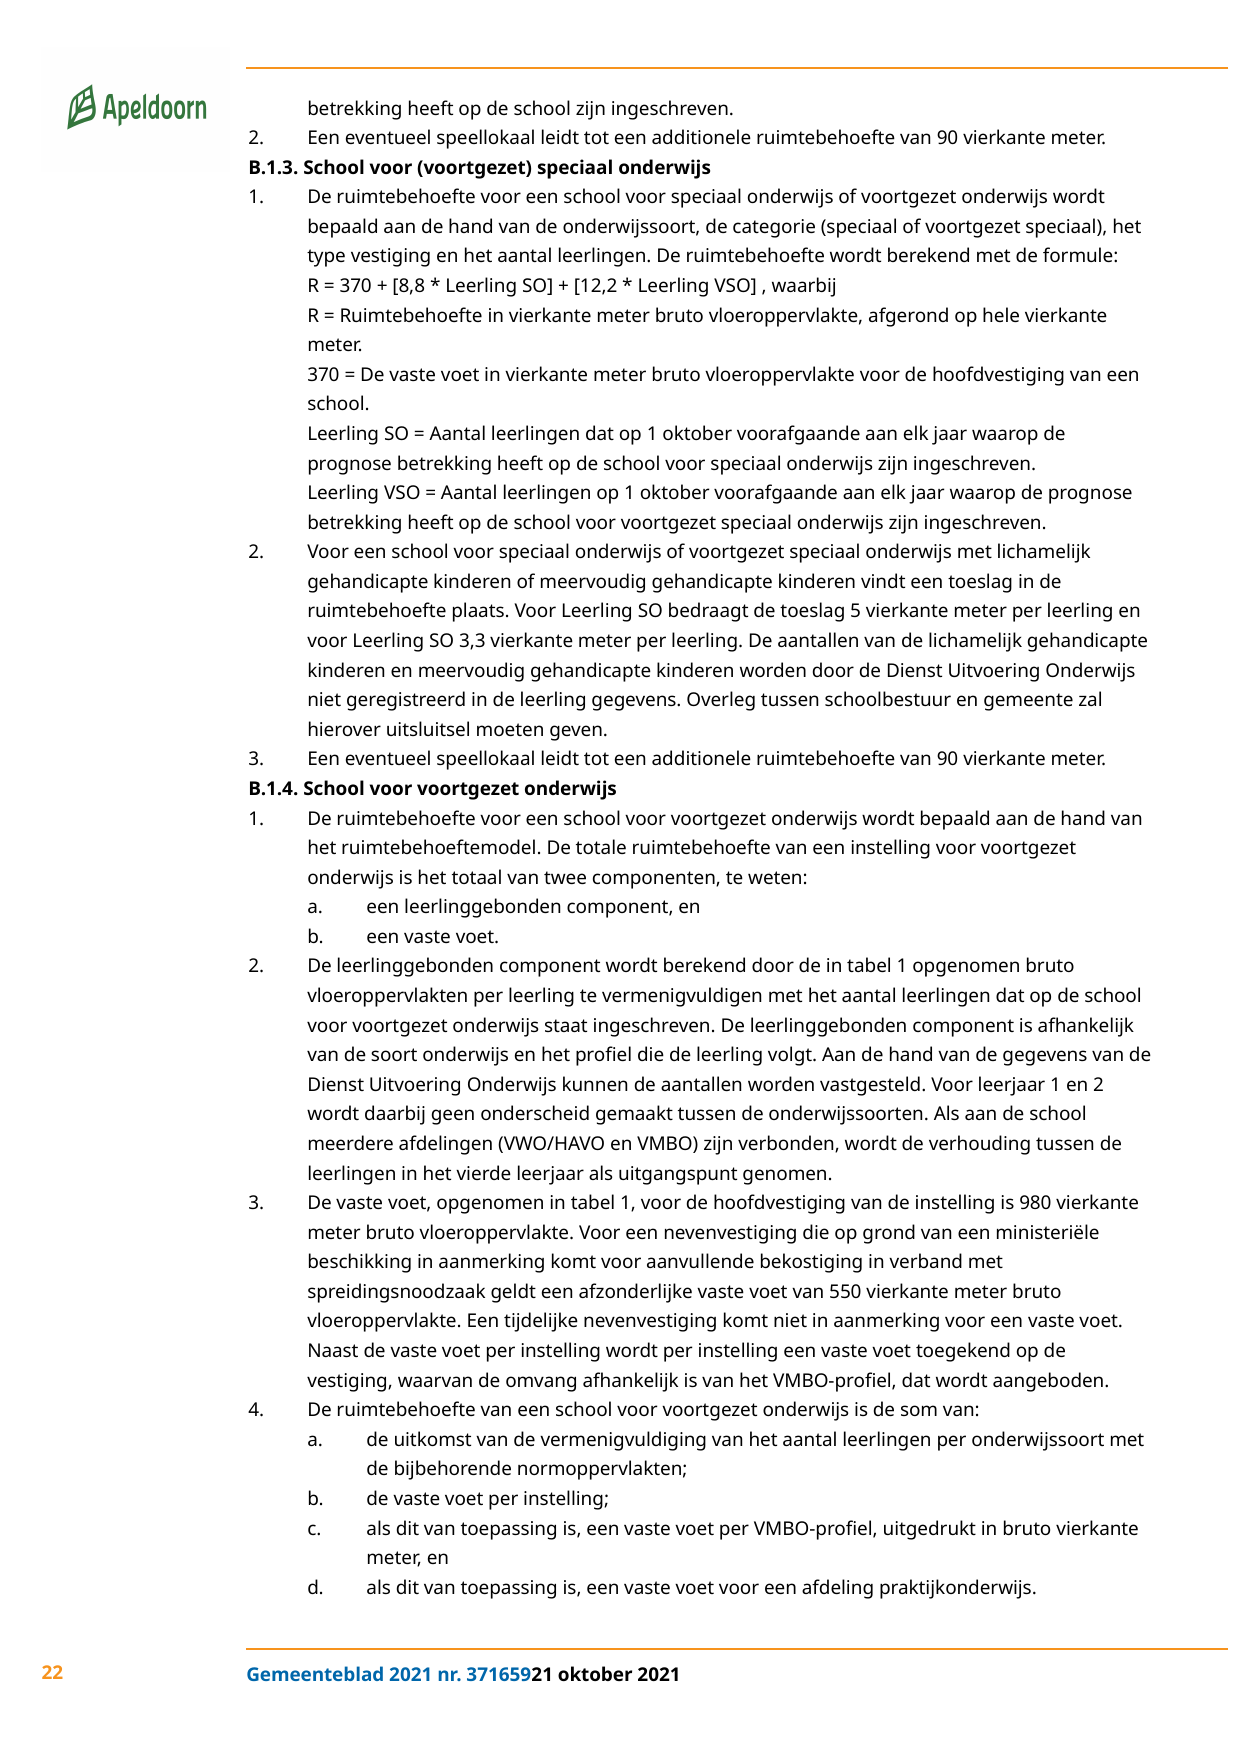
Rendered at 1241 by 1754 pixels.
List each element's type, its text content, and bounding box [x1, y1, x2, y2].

list Een eventueel speellokaal leidt tot een additionele ruimtebehoefte van 90 vierkante meter. [248, 746, 1152, 771]
list De ruimtebehoefte van een school voor voortgezet onderwijs is de som van: [248, 1396, 1152, 1422]
list Leerling VSO = Aantal leerlingen op 1 oktober voorafgaande aan elk jaar waarop de prognose betrekking heeft op de school voor voortgezet speciaal onderwijs zijn ingeschreven. [248, 479, 1152, 535]
list R = 370 + [8,8 * Leerling SO] + [12,2 * Leerling VSO] , waarbij [248, 272, 1152, 298]
text B.1.4. School voor voortgezet onderwijs [248, 775, 1152, 801]
list een vaste voet. [307, 923, 1152, 949]
list een leerlinggebonden component, en [307, 893, 1152, 919]
list de vaste voet per instelling; [307, 1485, 1152, 1511]
text B.1.3. School voor (voortgezet) speciaal onderwijs [248, 154, 1152, 180]
list Leerling SO = Aantal leerlingen dat op 1 oktober voorafgaande aan elk jaar waarop de prognose betrekking heeft op de school voor speciaal onderwijs zijn ingeschreven. [248, 420, 1152, 476]
list als dit van toepassing is, een vaste voet voor een afdeling praktijkonderwijs. [307, 1574, 1152, 1600]
list De ruimtebehoefte voor een school voor speciaal onderwijs of voortgezet onderwijs wordt bepaald aan de hand van de onderwijssoort, de categorie (speciaal of voortgezet speciaal), het type vestiging en het aantal leerlingen. De ruimtebehoefte wordt berekend met de formule: [248, 183, 1152, 268]
list R = Ruimtebehoefte in vierkante meter bruto vloeroppervlakte, afgerond op hele vierkante meter. [248, 302, 1152, 357]
list betrekking heeft op de school zijn ingeschreven. [248, 95, 1152, 121]
list De vaste voet, opgenomen in tabel 1, voor de hoofdvestiging van de instelling is 980 vierkante meter bruto vloeroppervlakte. Voor een nevenvestiging die op grond van een ministeriële beschikking in aanmerking komt voor aanvullende bekostiging in verband met spreidingsnoodzaak geldt een afzonderlijke vaste voet van 550 vierkante meter bruto vloeroppervlakte. Een tijdelijke nevenvestiging komt niet in aanmerking voor een vaste voet. Naast de vaste voet per instelling wordt per instelling een vaste voet toegekend op de vestiging, waarvan de omvang afhankelijk is van het VMBO-profiel, dat wordt aangeboden. [248, 1189, 1152, 1393]
list 370 = De vaste voet in vierkante meter bruto vloeroppervlakte voor de hoofdvestiging van een school. [248, 361, 1152, 416]
list De ruimtebehoefte voor een school voor voortgezet onderwijs wordt bepaald aan de hand van het ruimtebehoeftemodel. De totale ruimtebehoefte van een instelling voor voortgezet onderwijs is het totaal van twee componenten, te weten: [248, 805, 1152, 890]
list de uitkomst van de vermenigvuldiging van het aantal leerlingen per onderwijssoort met de bijbehorende normoppervlakten; [307, 1426, 1152, 1481]
list als dit van toepassing is, een vaste voet per VMBO-profiel, uitgedrukt in bruto vierkante meter, en [307, 1515, 1152, 1570]
picture [41, 47, 231, 172]
list Voor een school voor speciaal onderwijs of voortgezet speciaal onderwijs met lichamelijk gehandicapte kinderen of meervoudig gehandicapte kinderen vindt een toeslag in de ruimtebehoefte plaats. Voor Leerling SO bedraagt de toeslag 5 vierkante meter per leerling en voor Leerling SO 3,3 vierkante meter per leerling. De aantallen van de lichamelijk gehandicapte kinderen en meervoudig gehandicapte kinderen worden door de Dienst Uitvoering Onderwijs niet geregistreerd in de leerling gegevens. Overleg tussen schoolbestuur en gemeente zal hierover uitsluitsel moeten geven. [248, 538, 1152, 742]
list Een eventueel speellokaal leidt tot een additionele ruimtebehoefte van 90 vierkante meter. [248, 124, 1152, 150]
list De leerlinggebonden component wordt berekend door de in tabel 1 opgenomen bruto vloeroppervlakten per leerling te vermenigvuldigen met het aantal leerlingen dat op de school voor voortgezet onderwijs staat ingeschreven. De leerlinggebonden component is afhankelijk van de soort onderwijs en het profiel die de leerling volgt. Aan de hand van de gegevens van de Dienst Uitvoering Onderwijs kunnen de aantallen worden vastgesteld. Voor leerjaar 1 en 2 wordt daarbij geen onderscheid gemaakt tussen de onderwijssoorten. Als aan de school meerdere afdelingen (VWO/HAVO en VMBO) zijn verbonden, wordt de verhouding tussen de leerlingen in het vierde leerjaar als uitgangspunt genomen. [248, 953, 1152, 1186]
